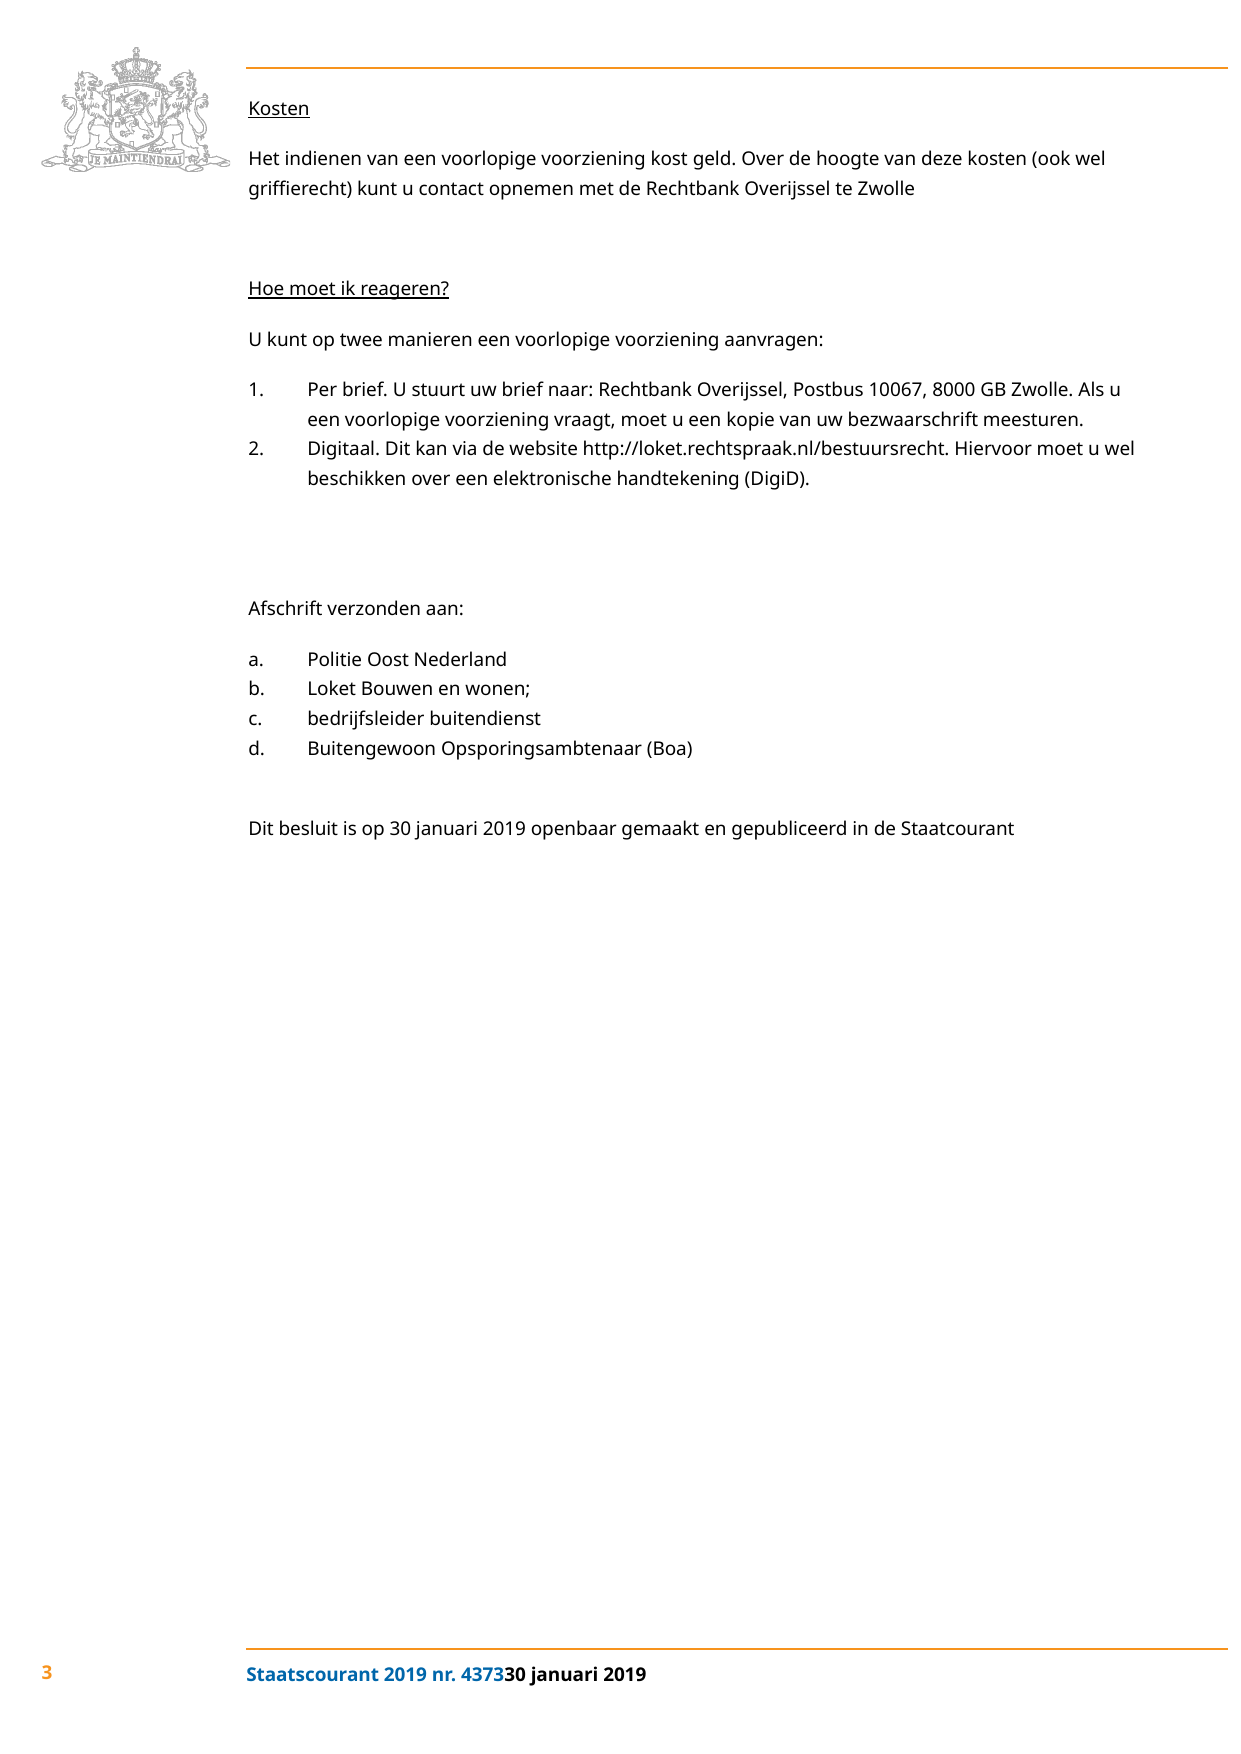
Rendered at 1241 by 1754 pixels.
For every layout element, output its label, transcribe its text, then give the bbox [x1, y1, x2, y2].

text Dit besluit is op 30 januari 2019 openbaar gemaakt en gepubliceerd in de Staatcourant [248, 815, 1152, 841]
list Buitengewoon Opsporingsambtenaar (Boa) [248, 735, 1152, 761]
list Digitaal. Dit kan via de website http://loket.rechtspraak.nl/bestuursrecht. Hiervoor moet u wel beschikken over een elektronische handtekening (DigiD). [248, 436, 1152, 491]
text Hoe moet ik reageren? [248, 276, 1152, 301]
text Kosten [248, 95, 1152, 121]
list Politie Oost Nederland [248, 646, 1152, 672]
list bedrijfsleider buitendienst [248, 705, 1152, 731]
list Loket Bouwen en wonen; [248, 676, 1152, 701]
picture [41, 47, 231, 172]
text U kunt op twee manieren een voorlopige voorziening aanvragen: [248, 326, 1152, 352]
text Het indienen van een voorlopige voorziening kost geld. Over de hoogte van deze kosten (ook wel griffierecht) kunt u contact opnemen met de Rechtbank Overijssel te Zwolle [248, 145, 1152, 201]
text Afschrift verzonden aan: [248, 596, 1152, 621]
list Per brief. U stuurt uw brief naar: Rechtbank Overijssel, Postbus 10067, 8000 GB Zwolle. Als u een voorlopige voorziening vraagt, moet u een kopie van uw bezwaarschrift meesturen. [248, 376, 1152, 432]
